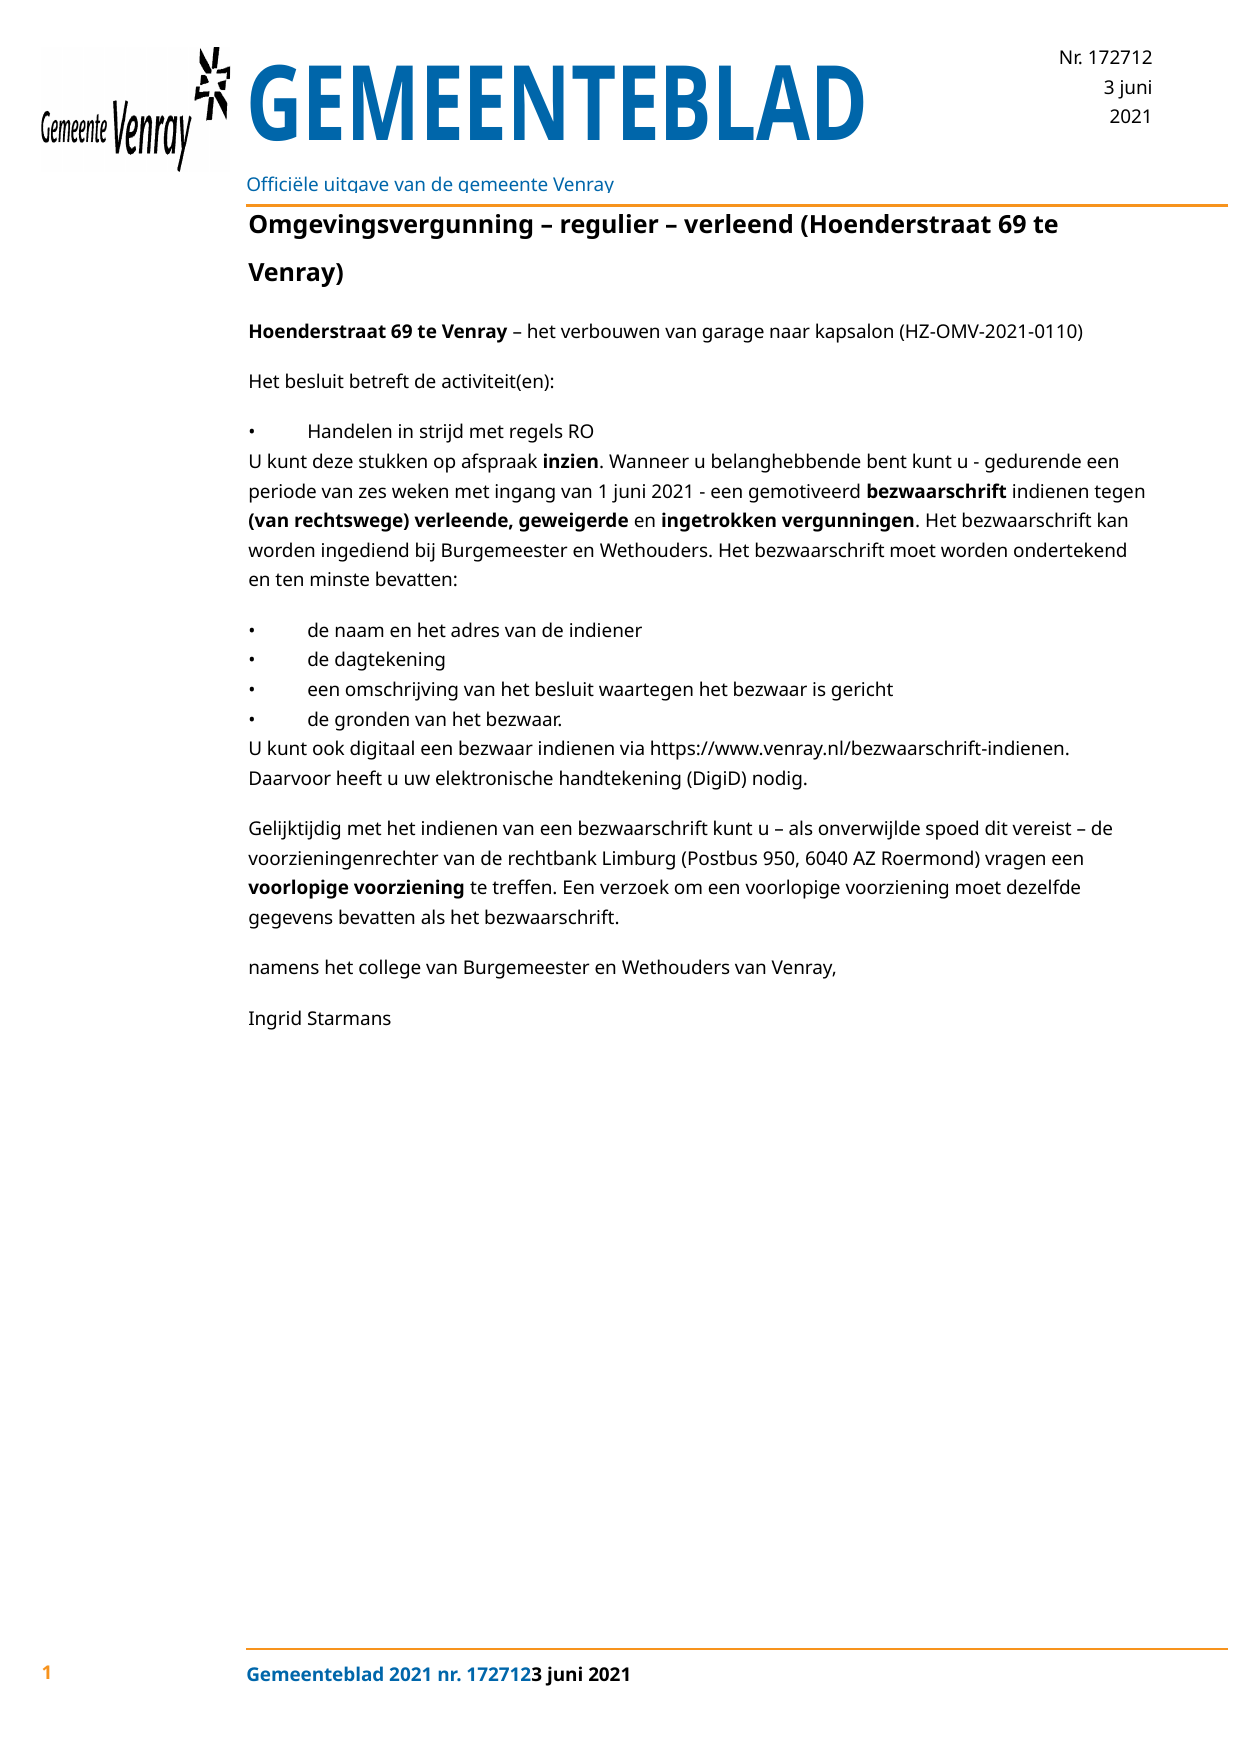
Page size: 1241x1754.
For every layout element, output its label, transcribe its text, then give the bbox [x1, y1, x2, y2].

text U kunt deze stukken op afspraak inzien. Wanneer u belanghebbende bent kunt u - gedurende een periode van zes weken met ingang van 1 juni 2021 - een gemotiveerd bezwaarschrift indienen tegen (van rechtswege) verleende, geweigerde en ingetrokken vergunningen. Het bezwaarschrift kan worden ingediend bij Burgemeester en Wethouders. Het bezwaarschrift moet worden ondertekend en ten minste bevatten: [248, 448, 1152, 592]
text Ingrid Starmans [248, 1005, 1152, 1031]
text Gelijktijdig met het indienen van een bezwaarschrift kunt u – als onverwijlde spoed dit vereist – de voorzieningenrechter van de rechtbank Limburg (Postbus 950, 6040 AZ Roermond) vragen een voorlopige voorziening te treffen. Een verzoek om een voorlopige voorziening moet dezelfde gegevens bevatten als het bezwaarschrift. [248, 815, 1152, 930]
picture [41, 47, 231, 172]
list een omschrijving van het besluit waartegen het bezwaar is gericht [248, 676, 1152, 702]
text Omgevingsvergunning – regulier – verleend (Hoenderstraat 69 te Venray) [248, 207, 1152, 288]
list de dagtekening [248, 647, 1152, 672]
list de naam en het adres van de indiener [248, 617, 1152, 643]
text namens het college van Burgemeester en Wethouders van Venray, [248, 954, 1152, 980]
text Hoenderstraat 69 te Venray – het verbouwen van garage naar kapsalon (HZ-OMV-2021-0110) [248, 318, 1152, 344]
list Handelen in strijd met regels RO [248, 419, 1152, 444]
text Het besluit betreft de activiteit(en): [248, 368, 1152, 394]
text U kunt ook digitaal een bezwaar indienen via https://www.venray.nl/bezwaarschrift-indienen. Daarvoor heeft u uw elektronische handtekening (DigiD) nodig. [248, 735, 1152, 791]
list de gronden van het bezwaar. [248, 706, 1152, 732]
